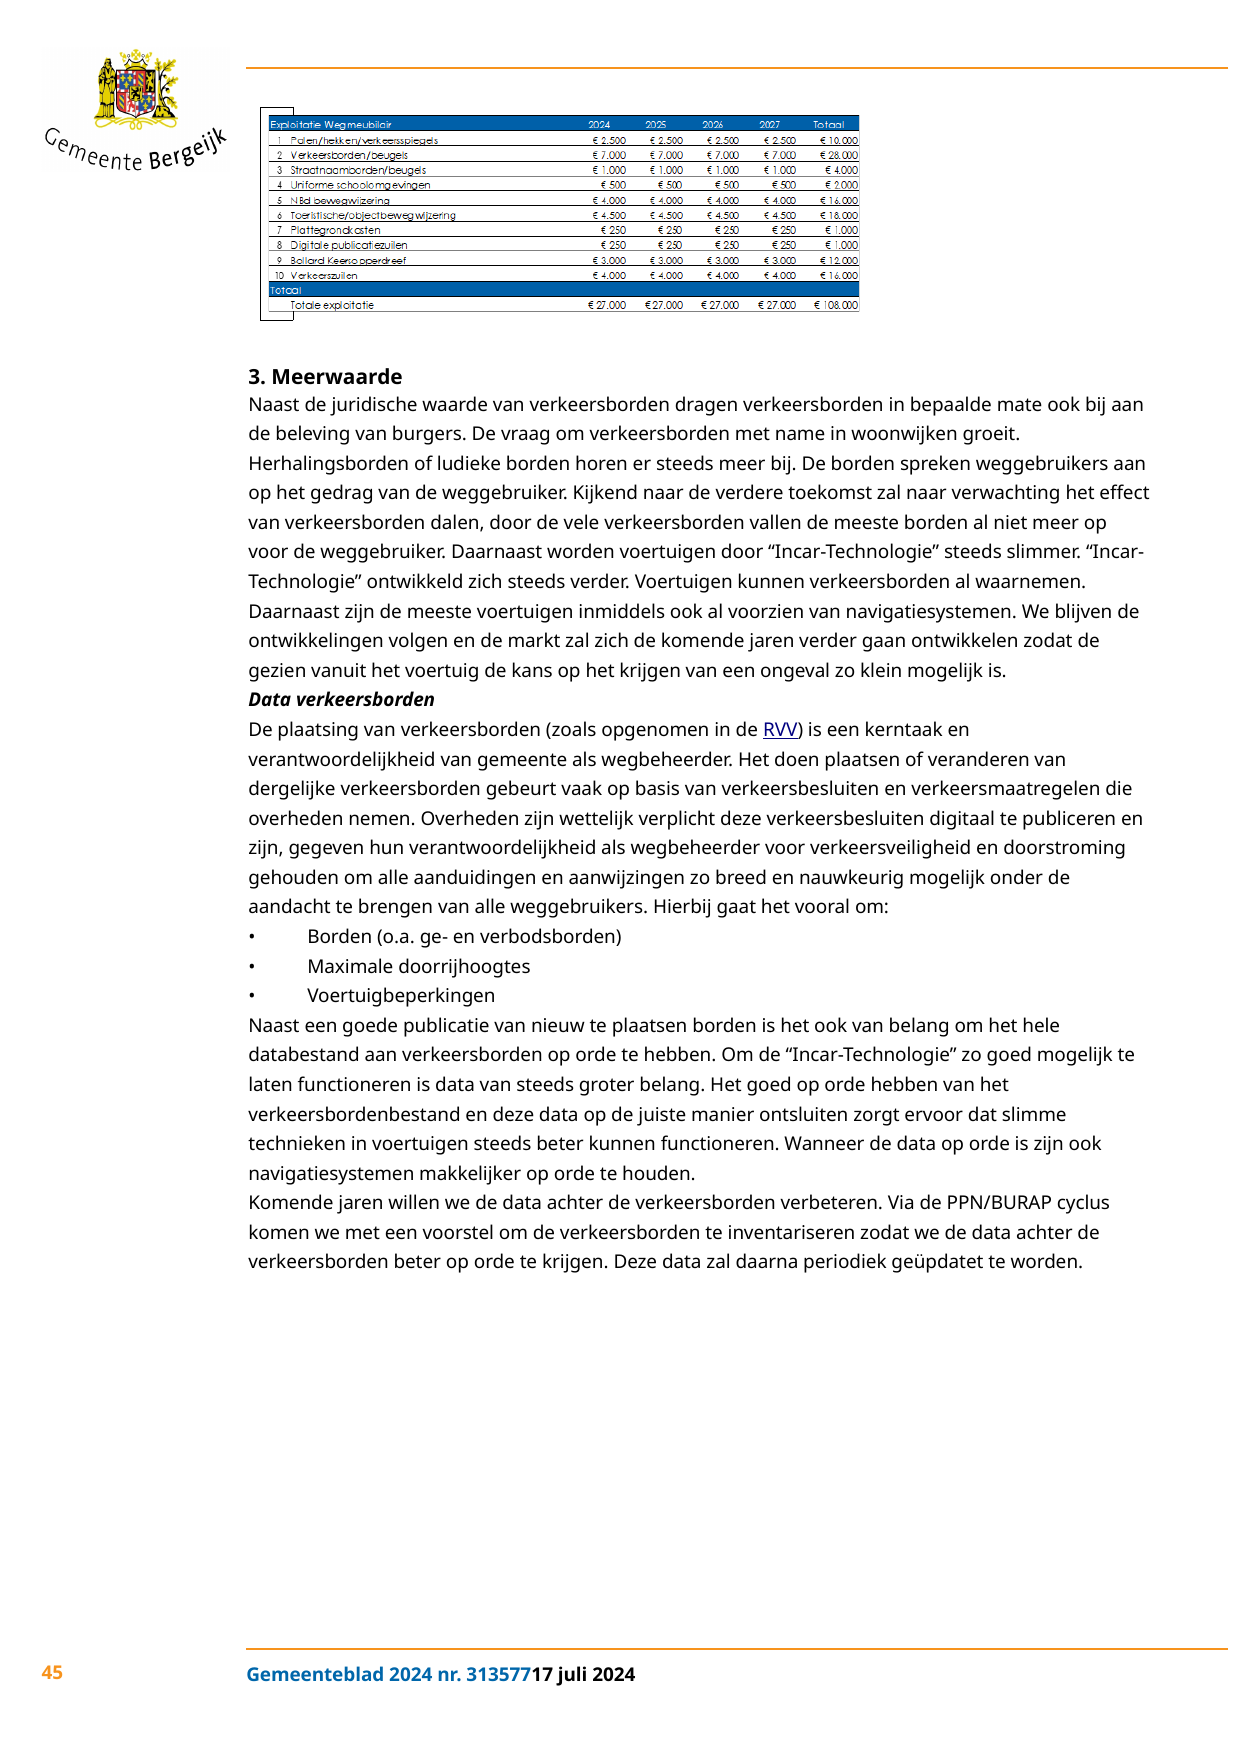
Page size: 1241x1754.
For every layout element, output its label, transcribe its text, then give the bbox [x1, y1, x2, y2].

list Borden (o.a. ge- en verbodsborden) [248, 923, 1152, 949]
text Data verkeersborden [248, 687, 1152, 712]
picture [41, 47, 231, 172]
picture [268, 115, 860, 312]
text De plaatsing van verkeersborden (zoals opgenomen in de RVV) is een kerntaak en verantwoordelijkheid van gemeente als wegbeheerder. Het doen plaatsen of veranderen van dergelijke verkeersborden gebeurt vaak op basis van verkeersbesluiten en verkeersmaatregelen die overheden nemen. Overheden zijn wettelijk verplicht deze verkeersbesluiten digitaal te publiceren en zijn, gegeven hun verantwoordelijkheid als wegbeheerder voor verkeersveiligheid en doorstroming gehouden om alle aanduidingen en aanwijzingen zo breed en nauwkeurig mogelijk onder de aandacht te brengen van alle weggebruikers. Hierbij gaat het vooral om: [248, 716, 1152, 919]
text Naast de juridische waarde van verkeersborden dragen verkeersborden in bepaalde mate ook bij aan de beleving van burgers. De vraag om verkeersborden met name in woonwijken groeit. Herhalingsborden of ludieke borden horen er steeds meer bij. De borden spreken weggebruikers aan op het gedrag van de weggebruiker. Kijkend naar de verdere toekomst zal naar verwachting het effect van verkeersborden dalen, door de vele verkeersborden vallen de meeste borden al niet meer op voor de weggebruiker. Daarnaast worden voertuigen door “Incar-Technologie” steeds slimmer. “Incar-Technologie” ontwikkeld zich steeds verder. Voertuigen kunnen verkeersborden al waarnemen. Daarnaast zijn de meeste voertuigen inmiddels ook al voorzien van navigatiesystemen. We blijven de ontwikkelingen volgen en de markt zal zich de komende jaren verder gaan ontwikkelen zodat de gezien vanuit het voertuig de kans op het krijgen van een ongeval zo klein mogelijk is. [248, 391, 1152, 683]
list Maximale doorrijhoogtes [248, 953, 1152, 978]
text Komende jaren willen we de data achter de verkeersborden verbeteren. Via de PPN/BURAP cyclus komen we met een voorstel om de verkeersborden te inventariseren zodat we de data achter de verkeersborden beter op orde te krijgen. Deze data zal daarna periodiek geüpdatet te worden. [248, 1189, 1152, 1274]
list Voertuigbeperkingen [248, 982, 1152, 1008]
text Naast een goede publicatie van nieuw te plaatsen borden is het ook van belang om het hele databestand aan verkeersborden op orde te hebben. Om de “Incar-Technologie” zo goed mogelijk te laten functioneren is data van steeds groter belang. Het goed op orde hebben van het verkeersbordenbestand en deze data op de juiste manier ontsluiten zorgt ervoor dat slimme technieken in voertuigen steeds beter kunnen functioneren. Wanneer de data op orde is zijn ook navigatiesystemen makkelijker op orde te houden. [248, 1012, 1152, 1186]
text 3. Meerwaarde [248, 362, 1152, 391]
